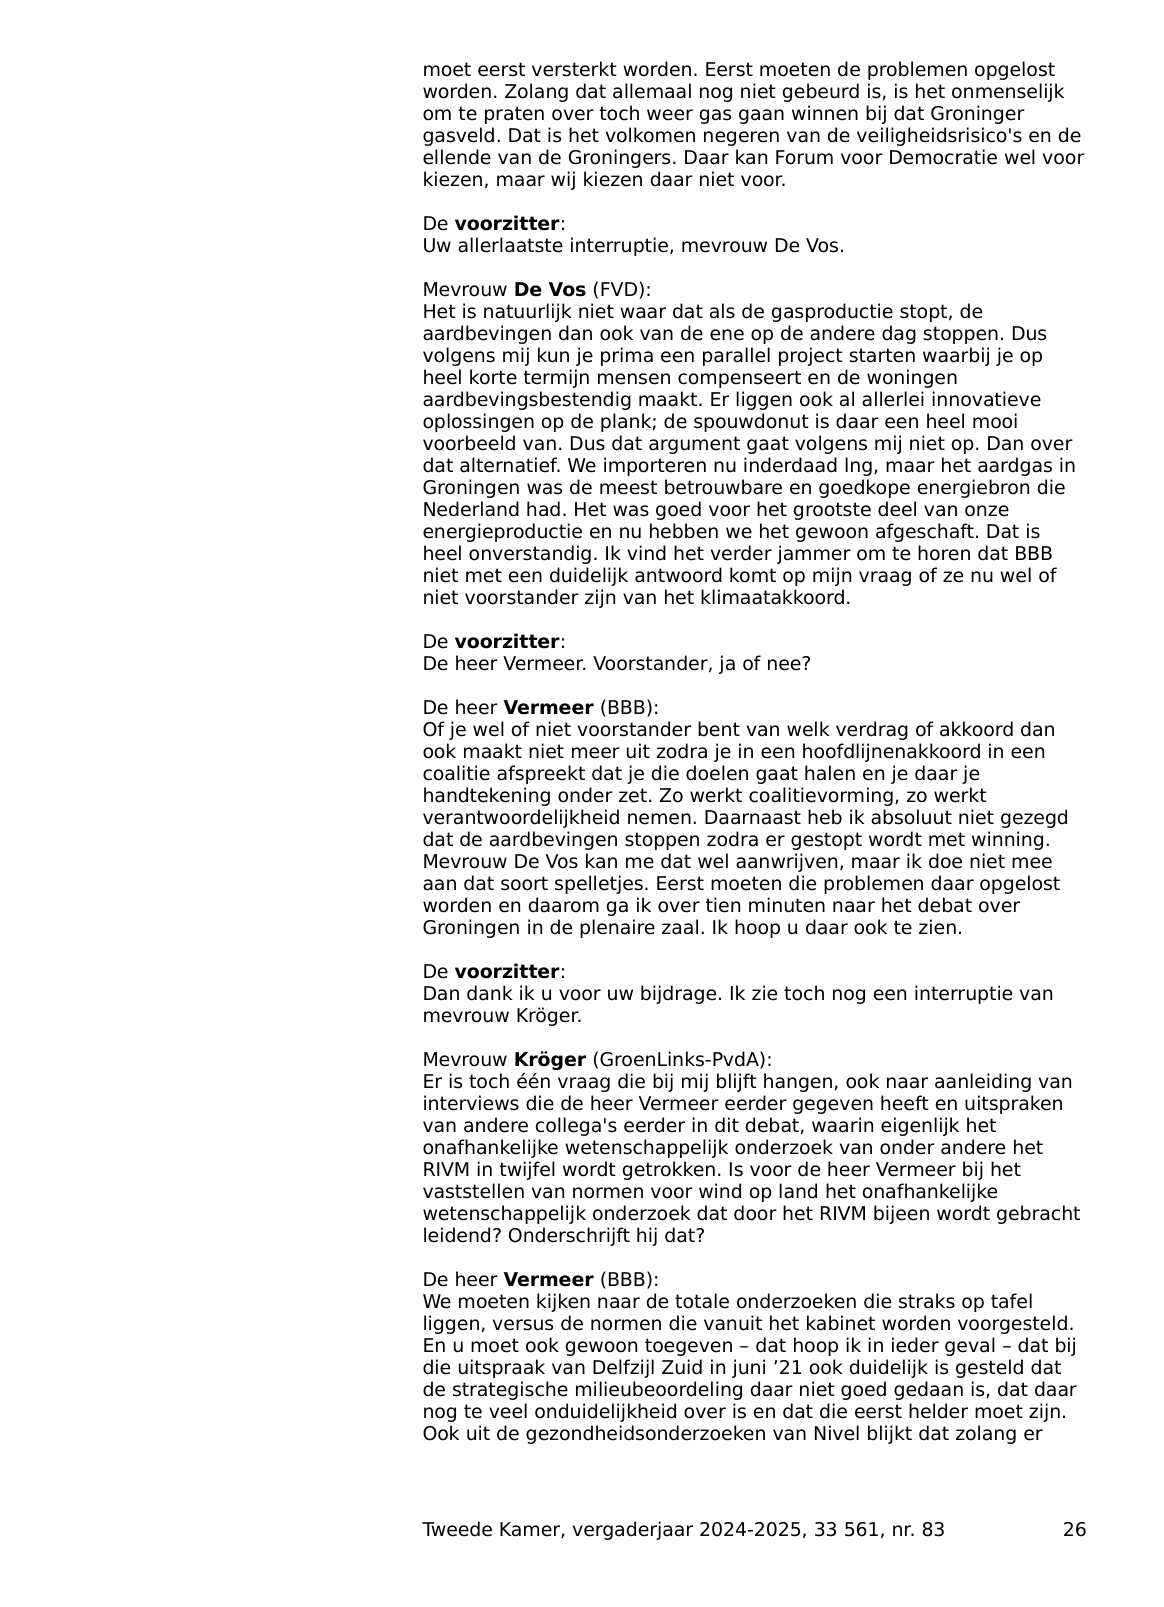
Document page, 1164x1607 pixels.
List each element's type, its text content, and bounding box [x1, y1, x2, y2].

text Er is toch één vraag die bij mij blijft hangen, ook naar aanleiding van interviews die de heer Vermeer eerder gegeven heeft en uitspraken van andere collega's eerder in dit debat, waarin eigenlijk het onafhankelijke wetenschappelijk onderzoek van onder andere het RIVM in twijfel wordt getrokken. Is voor de heer Vermeer bij het vaststellen van normen voor wind op land het onafhankelijke wetenschappelijk onderzoek dat door het RIVM bijeen wordt gebracht leidend? Onderschrijft hij dat? [422, 1071, 1087, 1247]
text Dan dank ik u voor uw bijdrage. Ik zie toch nog een interruptie van mevrouw Kröger. [422, 983, 1087, 1027]
text De voorzitter: [422, 213, 1087, 235]
text De heer Vermeer (BBB): [422, 697, 1087, 719]
text De heer Vermeer (BBB): [422, 1269, 1087, 1291]
text Of je wel of niet voorstander bent van welk verdrag of akkoord dan ook maakt niet meer uit zodra je in een hoofdlijnenakkoord in een coalitie afspreekt dat je die doelen gaat halen en je daar je handtekening onder zet. Zo werkt coalitievorming, zo werkt verantwoordelijkheid nemen. Daarnaast heb ik absoluut niet gezegd dat de aardbevingen stoppen zodra er gestopt wordt met winning. Mevrouw De Vos kan me dat wel aanwrijven, maar ik doe niet mee aan dat soort spelletjes. Eerst moeten die problemen daar opgelost worden en daarom ga ik over tien minuten naar het debat over Groningen in de plenaire zaal. Ik hoop u daar ook te zien. [422, 719, 1087, 939]
text De heer Vermeer. Voorstander, ja of nee? [422, 653, 1087, 675]
text We moeten kijken naar de totale onderzoeken die straks op tafel liggen, versus de normen die vanuit het kabinet worden voorgesteld. En u moet ook gewoon toegeven – dat hoop ik in ieder geval – dat bij die uitspraak van Delfzijl Zuid in juni ’21 ook duidelijk is gesteld dat de strategische milieubeoordeling daar niet goed gedaan is, dat daar nog te veel onduidelijkheid over is en dat die eerst helder moet zijn. Ook uit de gezondheidsonderzoeken van Nivel blijkt dat zolang er [422, 1291, 1087, 1445]
text Mevrouw De Vos (FVD): [422, 279, 1087, 301]
text De voorzitter: [422, 631, 1087, 653]
text moet eerst versterkt worden. Eerst moeten de problemen opgelost worden. Zolang dat allemaal nog niet gebeurd is, is het onmenselijk om te praten over toch weer gas gaan winnen bij dat Groninger gasveld. Dat is het volkomen negeren van de veiligheidsrisico's en de ellende van de Groningers. Daar kan Forum voor Democratie wel voor kiezen, maar wij kiezen daar niet voor. [422, 59, 1087, 191]
text Het is natuurlijk niet waar dat als de gasproductie stopt, de aardbevingen dan ook van de ene op de andere dag stoppen. Dus volgens mij kun je prima een parallel project starten waarbij je op heel korte termijn mensen compenseert en de woningen aardbevingsbestendig maakt. Er liggen ook al allerlei innovatieve oplossingen op de plank; de spouwdonut is daar een heel mooi voorbeeld van. Dus dat argument gaat volgens mij niet op. Dan over dat alternatief. We importeren nu inderdaad lng, maar het aardgas in Groningen was de meest betrouwbare en goedkope energiebron die Nederland had. Het was goed voor het grootste deel van onze energieproductie en nu hebben we het gewoon afgeschaft. Dat is heel onverstandig. Ik vind het verder jammer om te horen dat BBB niet met een duidelijk antwoord komt op mijn vraag of ze nu wel of niet voorstander zijn van het klimaatakkoord. [422, 301, 1087, 609]
text Uw allerlaatste interruptie, mevrouw De Vos. [422, 235, 1087, 257]
text De voorzitter: [422, 961, 1087, 983]
text Mevrouw Kröger (GroenLinks-PvdA): [422, 1049, 1087, 1071]
